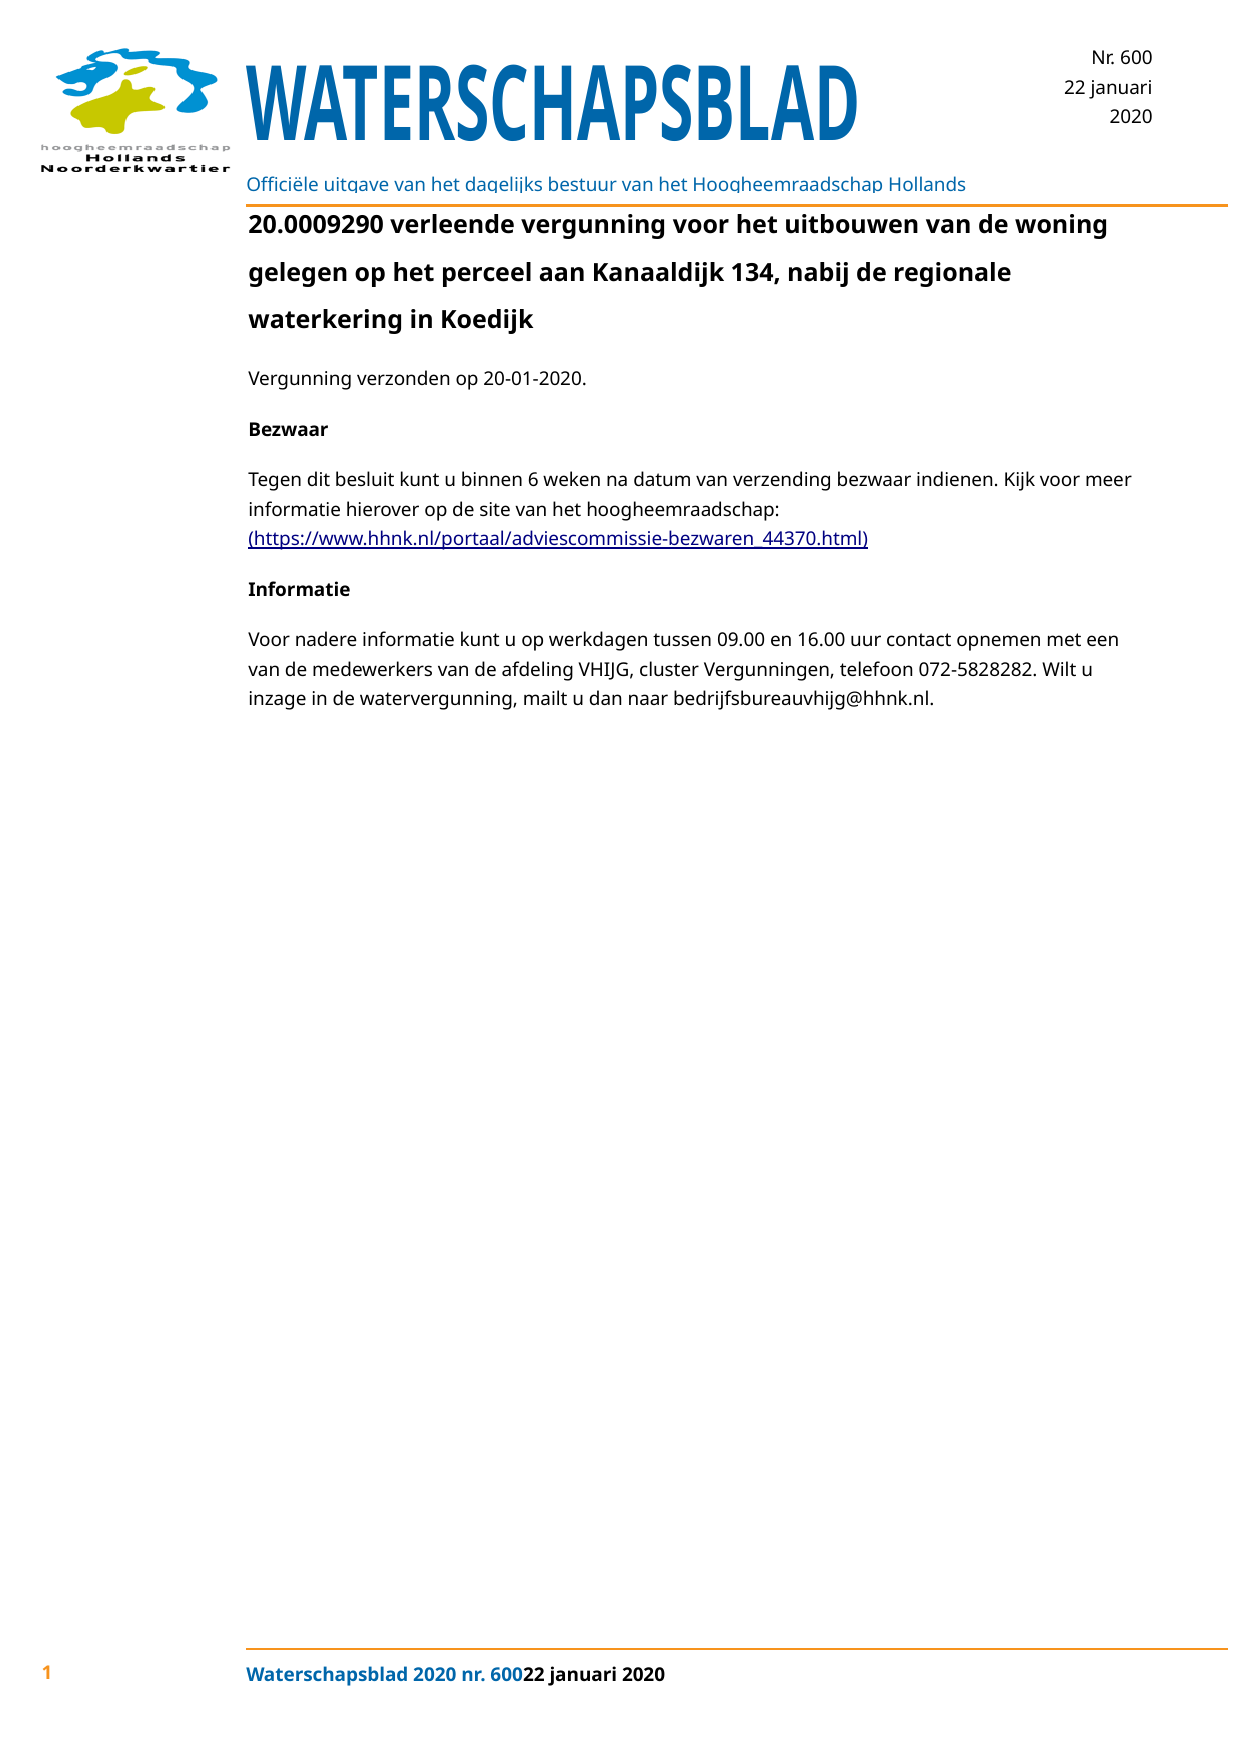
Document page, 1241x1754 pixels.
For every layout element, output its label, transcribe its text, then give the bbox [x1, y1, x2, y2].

text Vergunning verzonden op 20-01-2020. [248, 366, 1152, 391]
text Informatie [248, 576, 1152, 602]
text Voor nadere informatie kunt u op werkdagen tussen 09.00 en 16.00 uur contact opnemen met een van de medewerkers van de afdeling VHIJG, cluster Vergunningen, telefoon 072-5828282. Wilt u inzage in de watervergunning, mailt u dan naar bedrijfsbureauvhijg@hhnk.nl. [248, 626, 1152, 711]
picture [41, 47, 231, 172]
text Bezwaar [248, 416, 1152, 442]
text Tegen dit besluit kunt u binnen 6 weken na datum van verzending bezwaar indienen. Kijk voor meer informatie hierover op de site van het hoogheemraadschap: (https://www.hhnk.nl/portaal/adviescommissie-bezwaren_44370.html) [248, 466, 1152, 551]
text 20.0009290 verleende vergunning voor het uitbouwen van de woning gelegen op het perceel aan Kanaaldijk 134, nabij de regionale waterkering in Koedijk [248, 207, 1152, 336]
